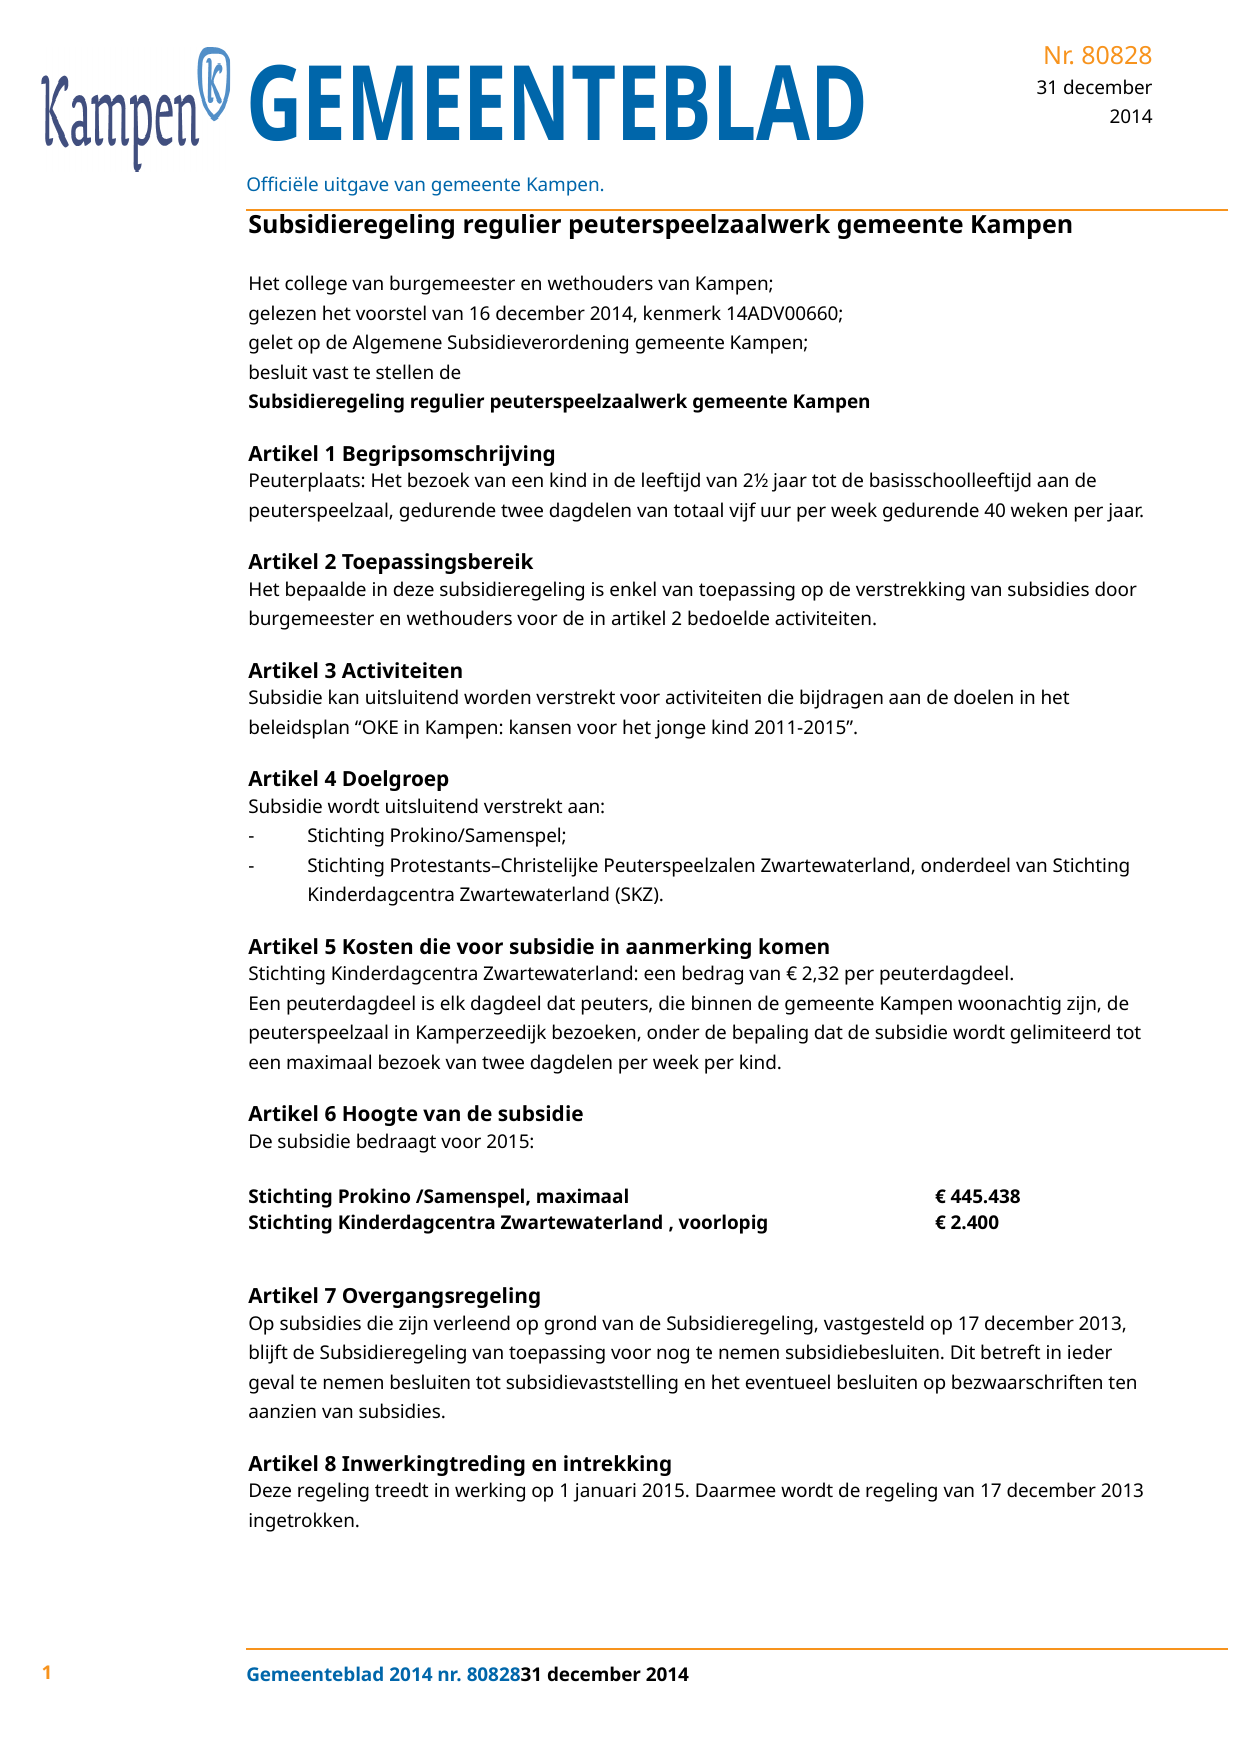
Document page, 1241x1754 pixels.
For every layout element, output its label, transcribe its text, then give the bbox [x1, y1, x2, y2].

text Deze regeling treedt in werking op 1 januari 2015. Daarmee wordt de regeling van 17 december 2013 ingetrokken. [248, 1477, 1152, 1533]
text Artikel 4 Doelgroep [248, 764, 1152, 793]
text Subsidieregeling regulier peuterspeelzaalwerk gemeente Kampen [248, 389, 1152, 414]
text Artikel 7 Overgangsregeling [248, 1281, 1152, 1310]
text gelet op de Algemene Subsidieverordening gemeente Kampen; [248, 329, 1152, 355]
text Het college van burgemeester en wethouders van Kampen; [248, 270, 1152, 296]
text Peuterplaats: Het bezoek van een kind in de leeftijd van 2½ jaar tot de basisschoolleeftijd aan de peuterspeelzaal, gedurende twee dagdelen van totaal vijf uur per week gedurende 40 weken per jaar. [248, 467, 1152, 523]
list Stichting Protestants–Christelijke Peuterspeelzalen Zwartewaterland, onderdeel van Stichting Kinderdagcentra Zwartewaterland (SKZ). [248, 852, 1152, 907]
text Stichting Kinderdagcentra Zwartewaterland: een bedrag van € 2,32 per peuterdagdeel. [248, 960, 1152, 986]
text Artikel 6 Hoogte van de subsidie [248, 1099, 1152, 1128]
text Artikel 1 Begripsomschrijving [248, 439, 1152, 467]
text De subsidie bedraagt voor 2015: [248, 1128, 1152, 1154]
text Het bepaalde in deze subsidieregeling is enkel van toepassing op de verstrekking van subsidies door burgemeester en wethouders voor de in artikel 2 bedoelde activiteiten. [248, 576, 1152, 631]
list Stichting Prokino/Samenspel; [248, 822, 1152, 848]
text Subsidie wordt uitsluitend verstrekt aan: [248, 793, 1152, 818]
text Subsidie kan uitsluitend worden verstrekt voor activiteiten die bijdragen aan de doelen in het beleidsplan “OKE in Kampen: kansen voor het jonge kind 2011-2015”. [248, 684, 1152, 740]
text besluit vast te stellen de [248, 359, 1152, 385]
table_cell € 2.400 [935, 1209, 1152, 1235]
table_cell Stichting Kinderdagcentra Zwartewaterland , voorlopig [248, 1209, 935, 1235]
text Op subsidies die zijn verleend op grond van de Subsidieregeling, vastgesteld op 17 december 2013, blijft de Subsidieregeling van toepassing voor nog te nemen subsidiebesluiten. Dit betreft in ieder geval te nemen besluiten tot subsidievaststelling en het eventueel besluiten op bezwaarschriften ten aanzien van subsidies. [248, 1310, 1152, 1424]
text Artikel 5 Kosten die voor subsidie in aanmerking komen [248, 932, 1152, 960]
picture [41, 47, 231, 172]
text Artikel 2 Toepassingsbereik [248, 547, 1152, 576]
table_header € 445.438 [935, 1183, 1152, 1209]
table_header Stichting Prokino /Samenspel, maximaal [248, 1183, 935, 1209]
text gelezen het voorstel van 16 december 2014, kenmerk 14ADV00660; [248, 300, 1152, 326]
text Subsidieregeling regulier peuterspeelzaalwerk gemeente Kampen [248, 211, 1152, 241]
text Artikel 8 Inwerkingtreding en intrekking [248, 1449, 1152, 1477]
text Artikel 3 Activiteiten [248, 656, 1152, 684]
text Een peuterdagdeel is elk dagdeel dat peuters, die binnen de gemeente Kampen woonachtig zijn, de peuterspeelzaal in Kamperzeedijk bezoeken, onder de bepaling dat de subsidie wordt gelimiteerd tot een maximaal bezoek van twee dagdelen per week per kind. [248, 990, 1152, 1075]
